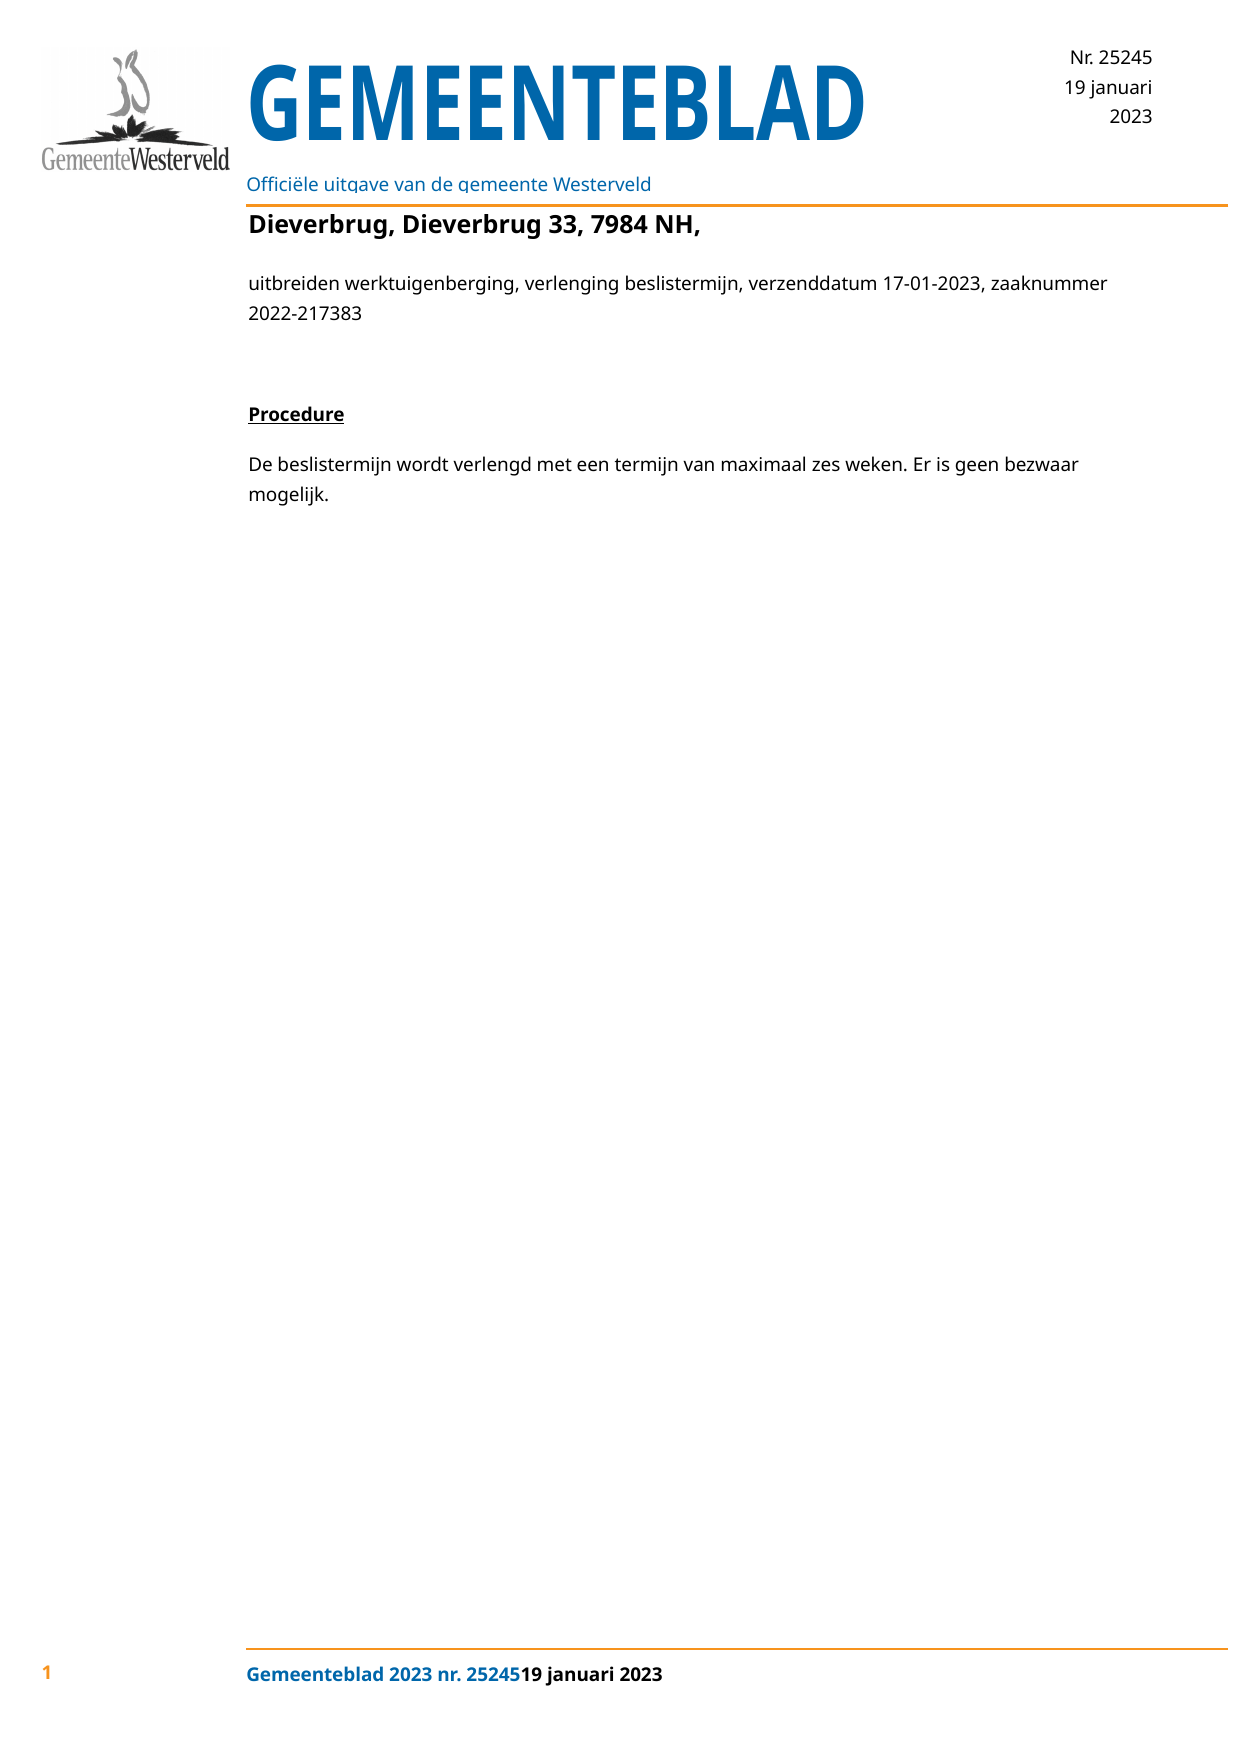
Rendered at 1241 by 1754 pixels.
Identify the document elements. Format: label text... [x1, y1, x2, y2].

text De beslistermijn wordt verlengd met een termijn van maximaal zes weken. Er is geen bezwaar mogelijk. [248, 451, 1152, 506]
text uitbreiden werktuigenberging, verlenging beslistermijn, verzenddatum 17-01-2023, zaaknummer 2022-217383 [248, 270, 1152, 326]
text Procedure [248, 401, 1152, 426]
text Dieverbrug, Dieverbrug 33, 7984 NH, [248, 207, 1152, 241]
picture [41, 47, 231, 172]
